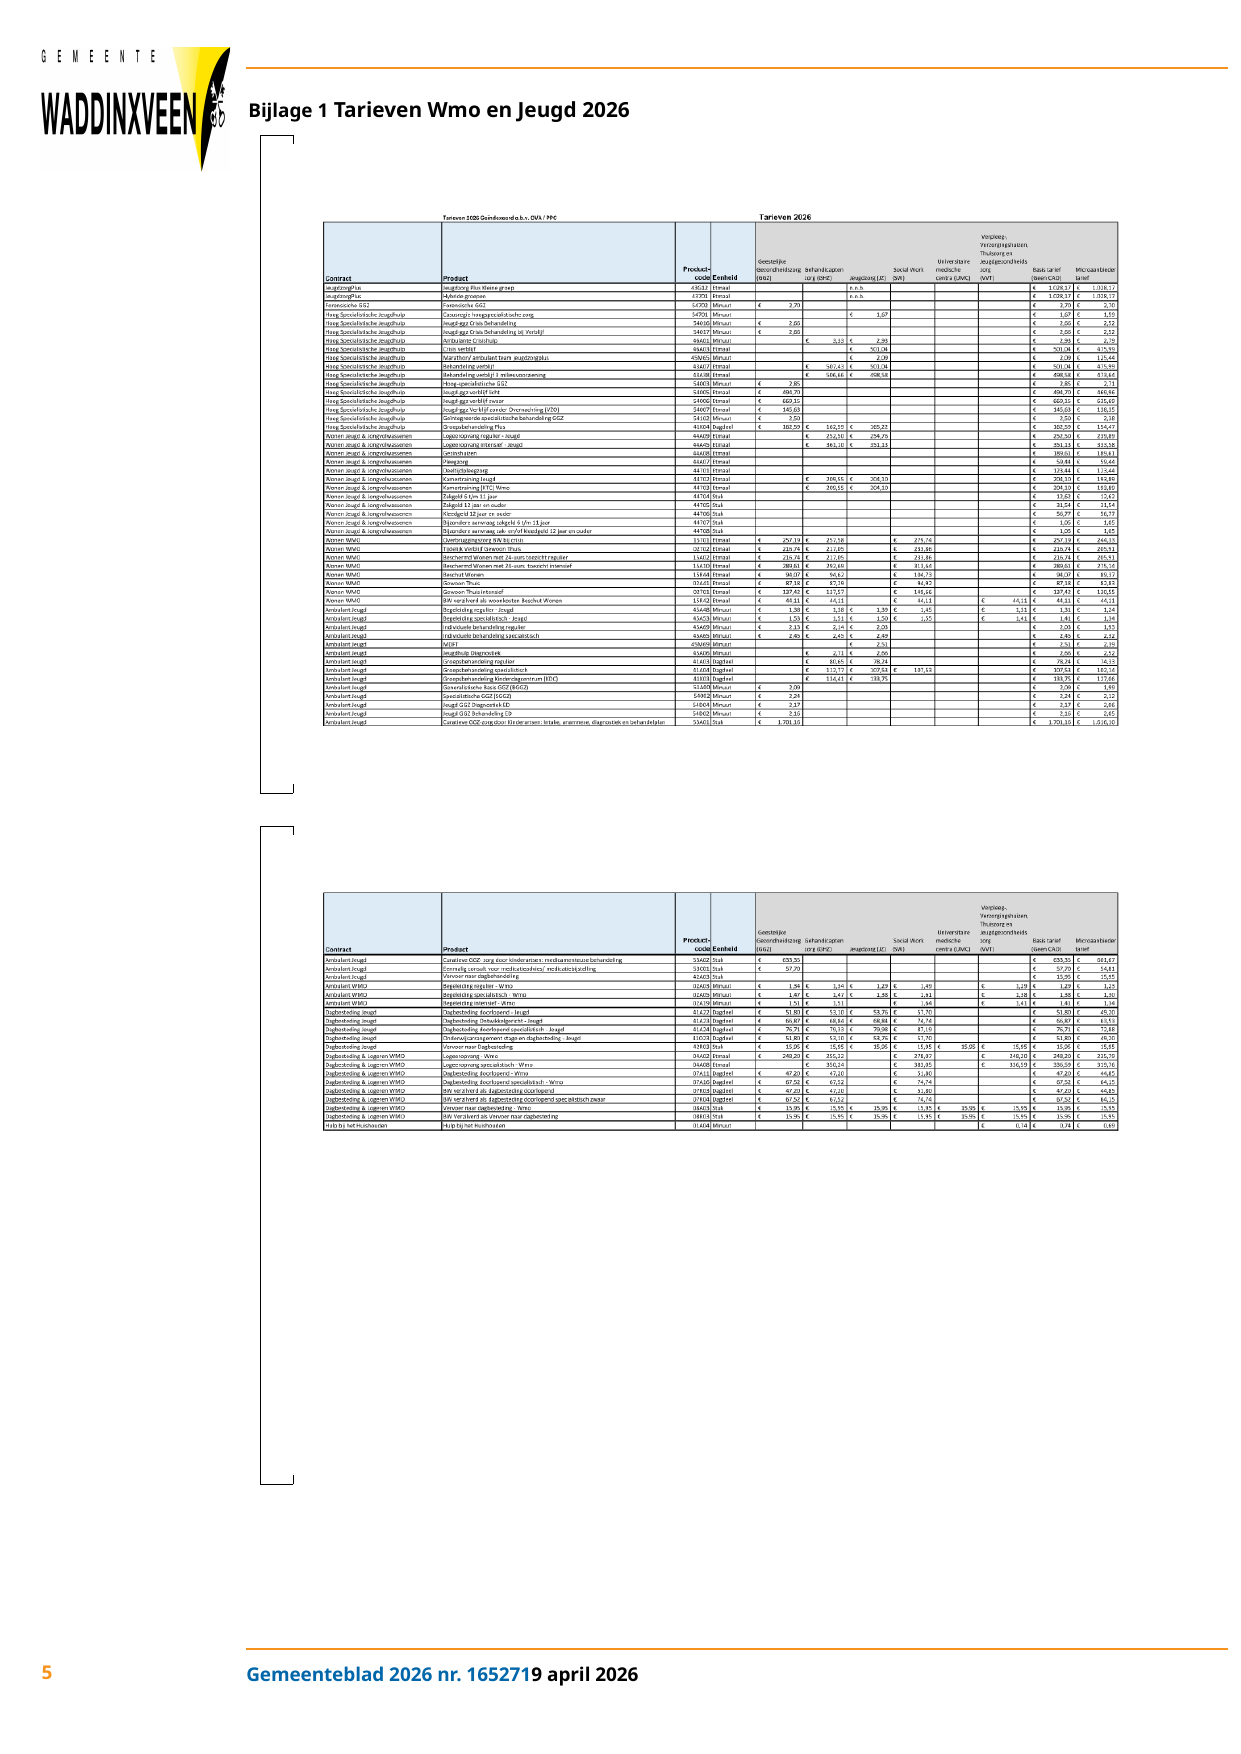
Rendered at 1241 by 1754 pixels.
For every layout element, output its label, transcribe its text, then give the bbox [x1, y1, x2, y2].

picture [41, 47, 231, 172]
text Bijlage 1 Tarieven Wmo en Jeugd 2026 [248, 95, 1152, 123]
picture [268, 144, 1173, 784]
picture [268, 835, 1173, 1475]
